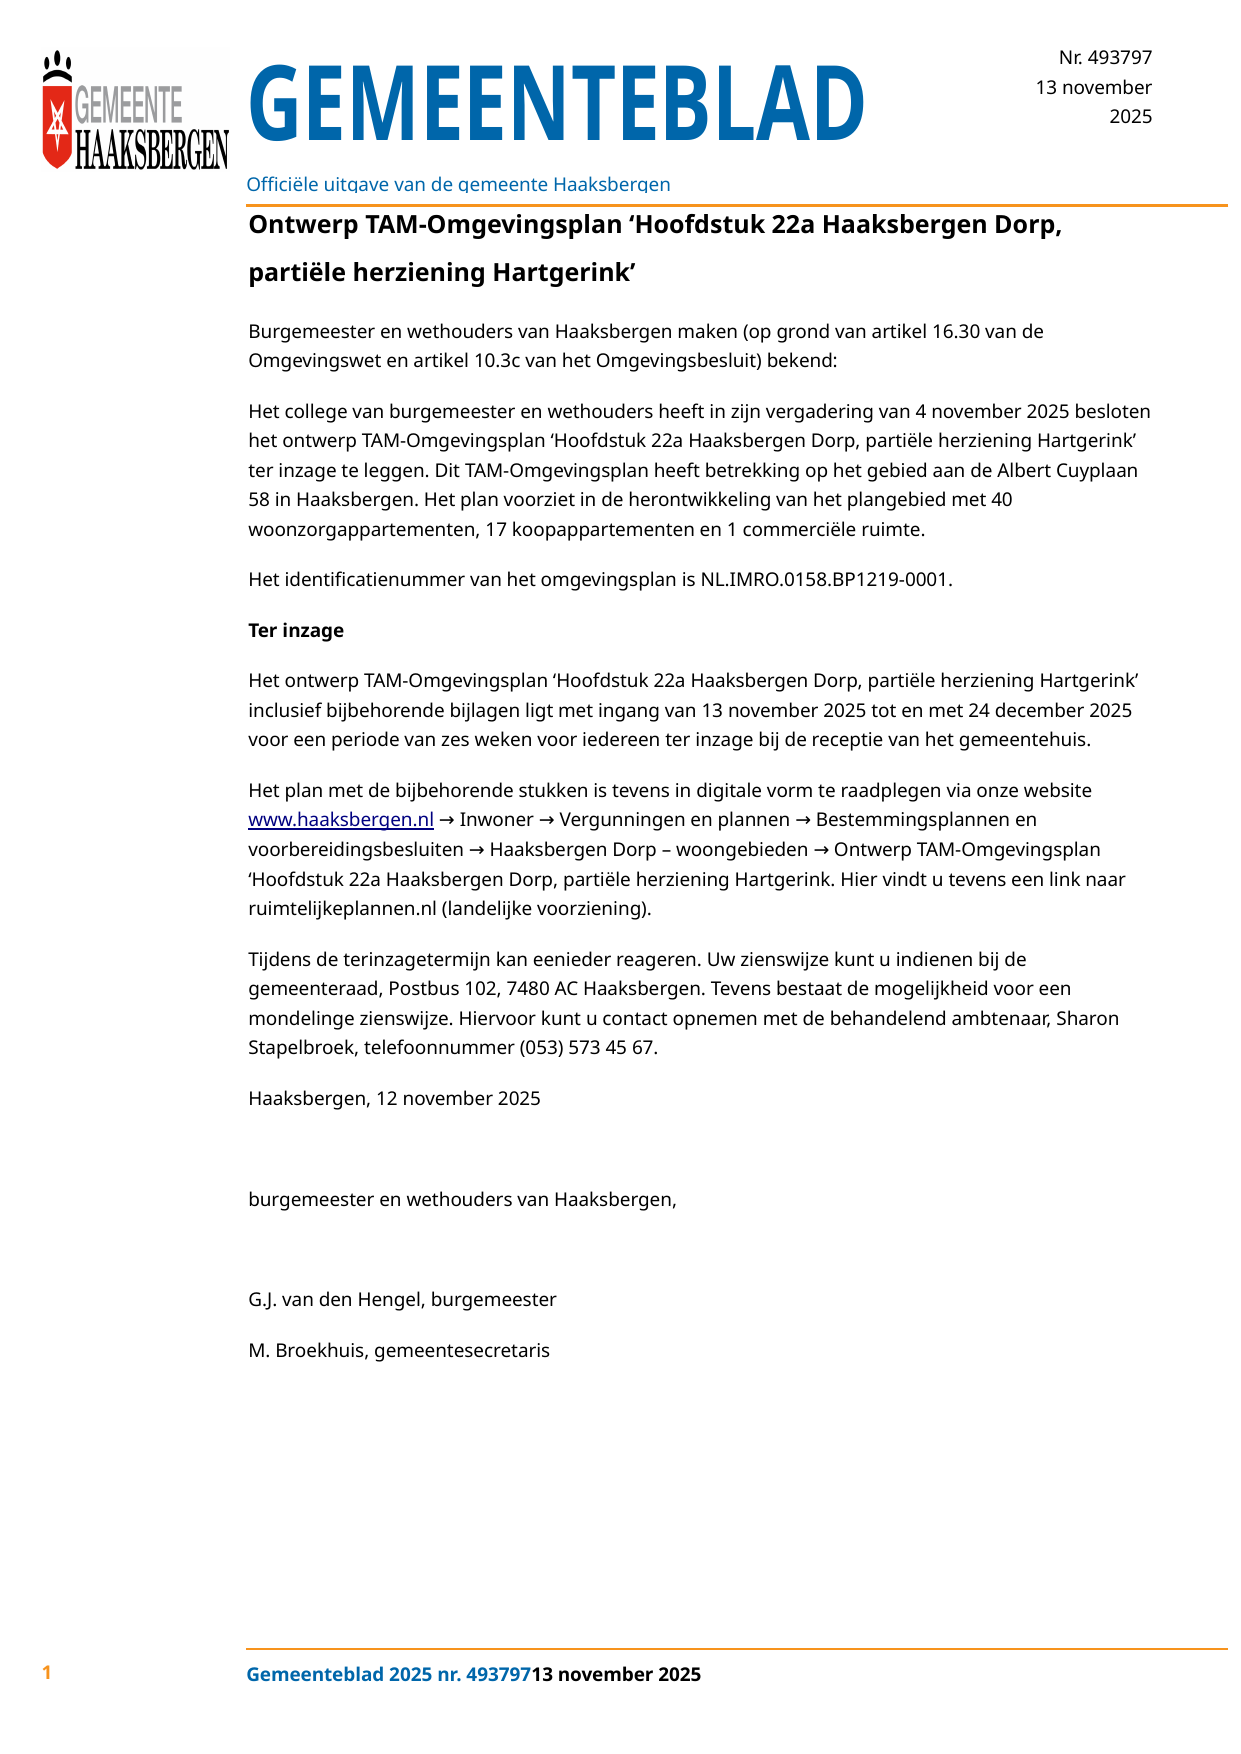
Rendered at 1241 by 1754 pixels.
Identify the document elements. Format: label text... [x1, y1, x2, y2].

text Ter inzage [248, 617, 1152, 643]
text Het ontwerp TAM-Omgevingsplan ‘Hoofdstuk 22a Haaksbergen Dorp, partiële herziening Hartgerink’ inclusief bijbehorende bijlagen ligt met ingang van 13 november 2025 tot en met 24 december 2025 voor een periode van zes weken voor iedereen ter inzage bij de receptie van het gemeentehuis. [248, 667, 1152, 752]
text G.J. van den Hengel, burgemeester [248, 1287, 1152, 1312]
text Burgemeester en wethouders van Haaksbergen maken (op grond van artikel 16.30 van de Omgevingswet en artikel 10.3c van het Omgevingsbesluit) bekend: [248, 318, 1152, 373]
text M. Broekhuis, gemeentesecretaris [248, 1337, 1152, 1363]
text burgemeester en wethouders van Haaksbergen, [248, 1186, 1152, 1212]
picture [41, 47, 231, 172]
text Tijdens de terinzagetermijn kan eenieder reageren. Uw zienswijze kunt u indienen bij de gemeenteraad, Postbus 102, 7480 AC Haaksbergen. Tevens bestaat de mogelijkheid voor een mondelinge zienswijze. Hiervoor kunt u contact opnemen met de behandelend ambtenaar, Sharon Stapelbroek, telefoonnummer (053) 573 45 67. [248, 946, 1152, 1060]
text Haaksbergen, 12 november 2025 [248, 1085, 1152, 1111]
text Het college van burgemeester en wethouders heeft in zijn vergadering van 4 november 2025 besloten het ontwerp TAM-Omgevingsplan ‘Hoofdstuk 22a Haaksbergen Dorp, partiële herziening Hartgerink’ ter inzage te leggen. Dit TAM-Omgevingsplan heeft betrekking op het gebied aan de Albert Cuyplaan 58 in Haaksbergen. Het plan voorziet in de herontwikkeling van het plangebied met 40 woonzorgappartementen, 17 koopappartementen en 1 commerciële ruimte. [248, 398, 1152, 542]
text Het plan met de bijbehorende stukken is tevens in digitale vorm te raadplegen via onze website www.haaksbergen.nl → Inwoner → Vergunningen en plannen → Bestemmingsplannen en voorbereidingsbesluiten → Haaksbergen Dorp – woongebieden → Ontwerp TAM-Omgevingsplan ‘Hoofdstuk 22a Haaksbergen Dorp, partiële herziening Hartgerink. Hier vindt u tevens een link naar ruimtelijkeplannen.nl (landelijke voorziening). [248, 777, 1152, 921]
text Het identificatienummer van het omgevingsplan is NL.IMRO.0158.BP1219-0001. [248, 567, 1152, 592]
text Ontwerp TAM-Omgevingsplan ‘Hoofdstuk 22a Haaksbergen Dorp, partiële herziening Hartgerink’ [248, 207, 1152, 288]
